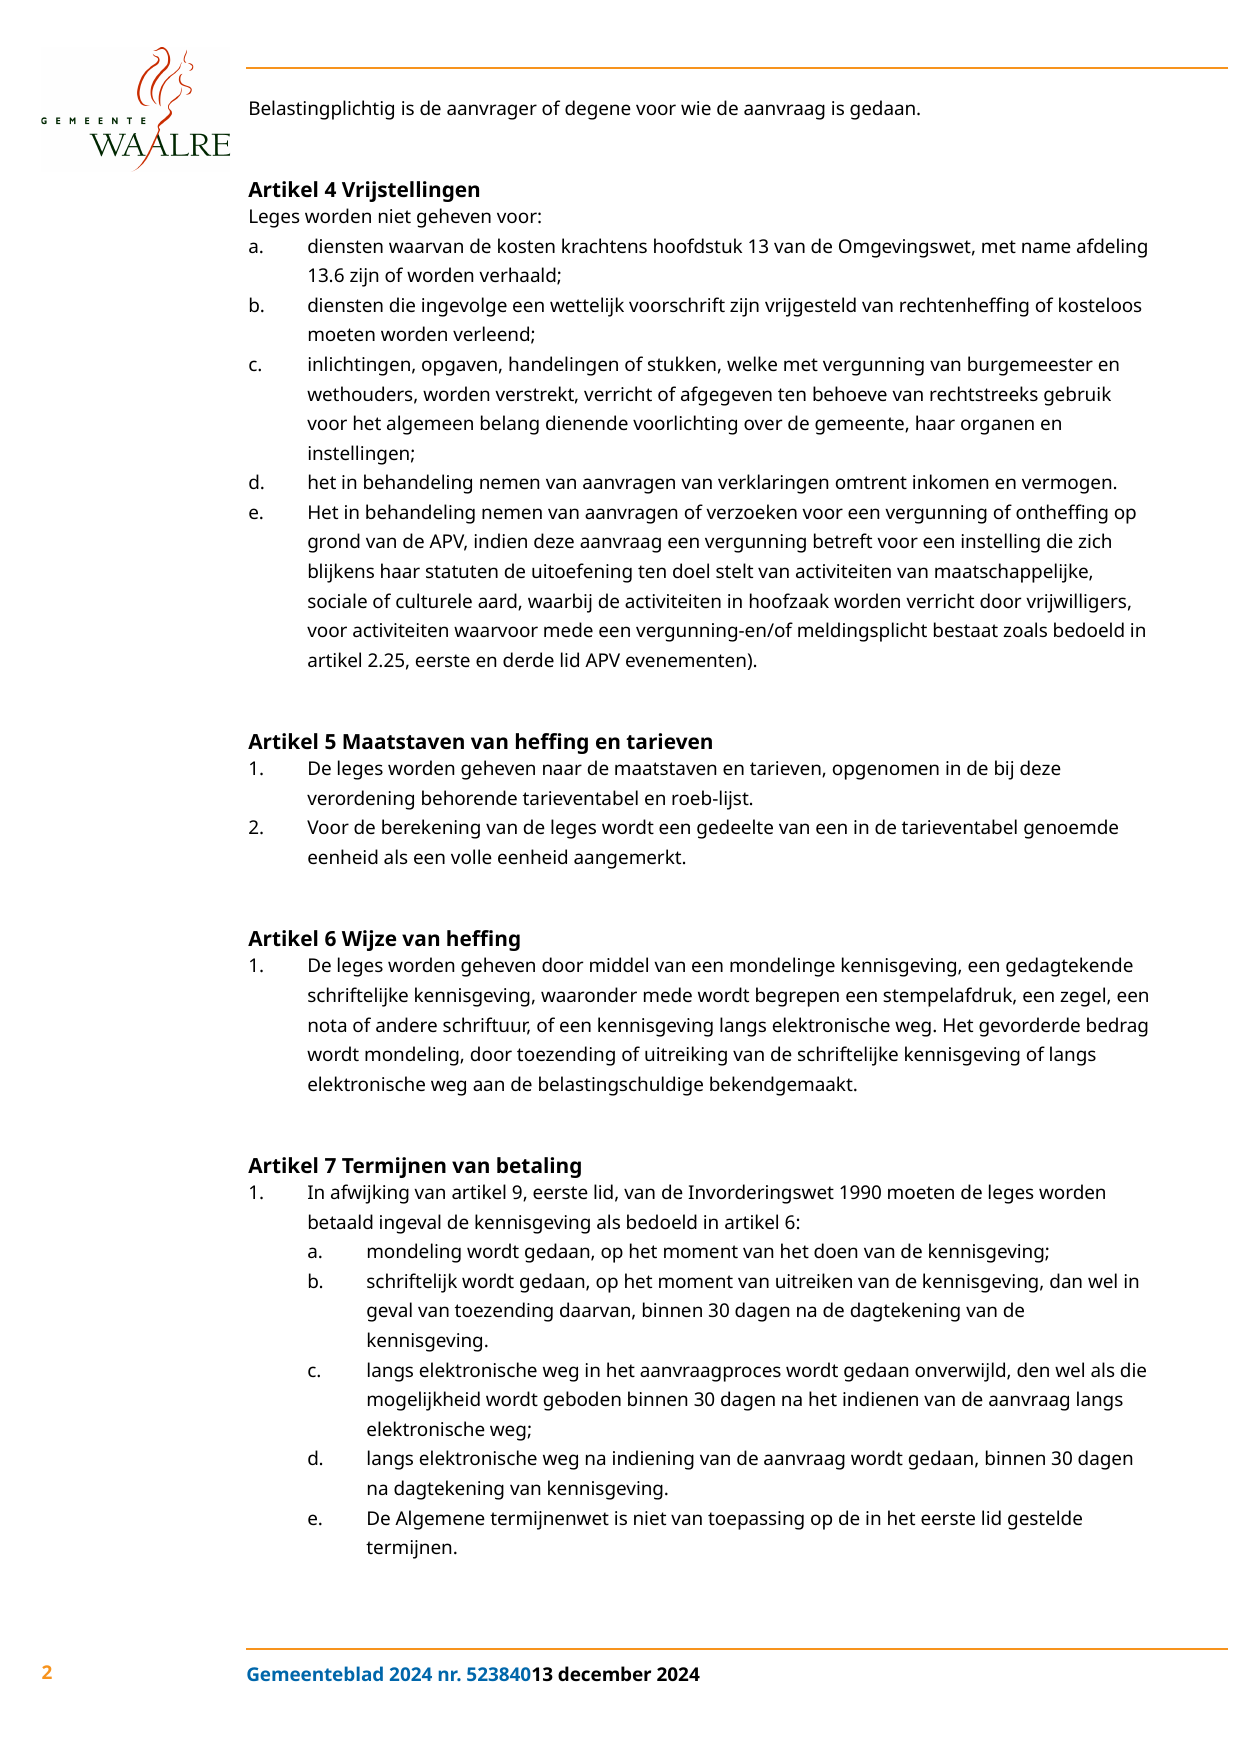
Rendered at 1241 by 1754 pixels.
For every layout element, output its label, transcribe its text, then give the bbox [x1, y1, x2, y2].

list Voor de berekening van de leges wordt een gedeelte van een in de tarieventabel genoemde eenheid als een volle eenheid aangemerkt. [248, 814, 1152, 870]
text Artikel 6 Wijze van heffing [248, 924, 1152, 953]
list In afwijking van artikel 9, eerste lid, van de Invorderingswet 1990 moeten de leges worden betaald ingeval de kennisgeving als bedoeld in artikel 6: [248, 1179, 1152, 1235]
list mondeling wordt gedaan, op het moment van het doen van de kennisgeving; [307, 1238, 1152, 1264]
list het in behandeling nemen van aanvragen van verklaringen omtrent inkomen en vermogen. [248, 469, 1152, 495]
list Het in behandeling nemen van aanvragen of verzoeken voor een vergunning of ontheffing op grond van de APV, indien deze aanvraag een vergunning betreft voor een instelling die zich blijkens haar statuten de uitoefening ten doel stelt van activiteiten van maatschappelijke, sociale of culturele aard, waarbij de activiteiten in hoofzaak worden verricht door vrijwilligers, voor activiteiten waarvoor mede een vergunning-en/of meldingsplicht bestaat zoals bedoeld in artikel 2.25, eerste en derde lid APV evenementen). [248, 499, 1152, 673]
list langs elektronische weg in het aanvraagproces wordt gedaan onverwijld, den wel als die mogelijkheid wordt geboden binnen 30 dagen na het indienen van de aanvraag langs elektronische weg; [307, 1357, 1152, 1442]
text Artikel 4 Vrijstellingen [248, 175, 1152, 203]
list schriftelijk wordt gedaan, op het moment van uitreiken van de kennisgeving, dan wel in geval van toezending daarvan, binnen 30 dagen na de dagtekening van de kennisgeving. [307, 1268, 1152, 1353]
text Artikel 7 Termijnen van betaling [248, 1151, 1152, 1179]
list De Algemene termijnenwet is niet van toepassing op de in het eerste lid gestelde termijnen. [307, 1505, 1152, 1560]
list De leges worden geheven naar de maatstaven en tarieven, opgenomen in de bij deze verordening behorende tarieventabel en roeb-lijst. [248, 755, 1152, 811]
text Leges worden niet geheven voor: [248, 203, 1152, 229]
picture [41, 47, 231, 172]
list langs elektronische weg na indiening van de aanvraag wordt gedaan, binnen 30 dagen na dagtekening van kennisgeving. [307, 1446, 1152, 1501]
list diensten waarvan de kosten krachtens hoofdstuk 13 van de Omgevingswet, met name afdeling 13.6 zijn of worden verhaald; [248, 233, 1152, 288]
text Artikel 5 Maatstaven van heffing en tarieven [248, 727, 1152, 755]
list De leges worden geheven door middel van een mondelinge kennisgeving, een gedagtekende schriftelijke kennisgeving, waaronder mede wordt begrepen een stempelafdruk, een zegel, een nota of andere schriftuur, of een kennisgeving langs elektronische weg. Het gevorderde bedrag wordt mondeling, door toezending of uitreiking van de schriftelijke kennisgeving of langs elektronische weg aan de belastingschuldige bekendgemaakt. [248, 953, 1152, 1097]
list diensten die ingevolge een wettelijk voorschrift zijn vrijgesteld van rechtenheffing of kosteloos moeten worden verleend; [248, 292, 1152, 347]
list inlichtingen, opgaven, handelingen of stukken, welke met vergunning van burgemeester en wethouders, worden verstrekt, verricht of afgegeven ten behoeve van rechtstreeks gebruik voor het algemeen belang dienende voorlichting over de gemeente, haar organen en instellingen; [248, 351, 1152, 466]
text Belastingplichtig is de aanvrager of degene voor wie de aanvraag is gedaan. [248, 95, 1152, 121]
